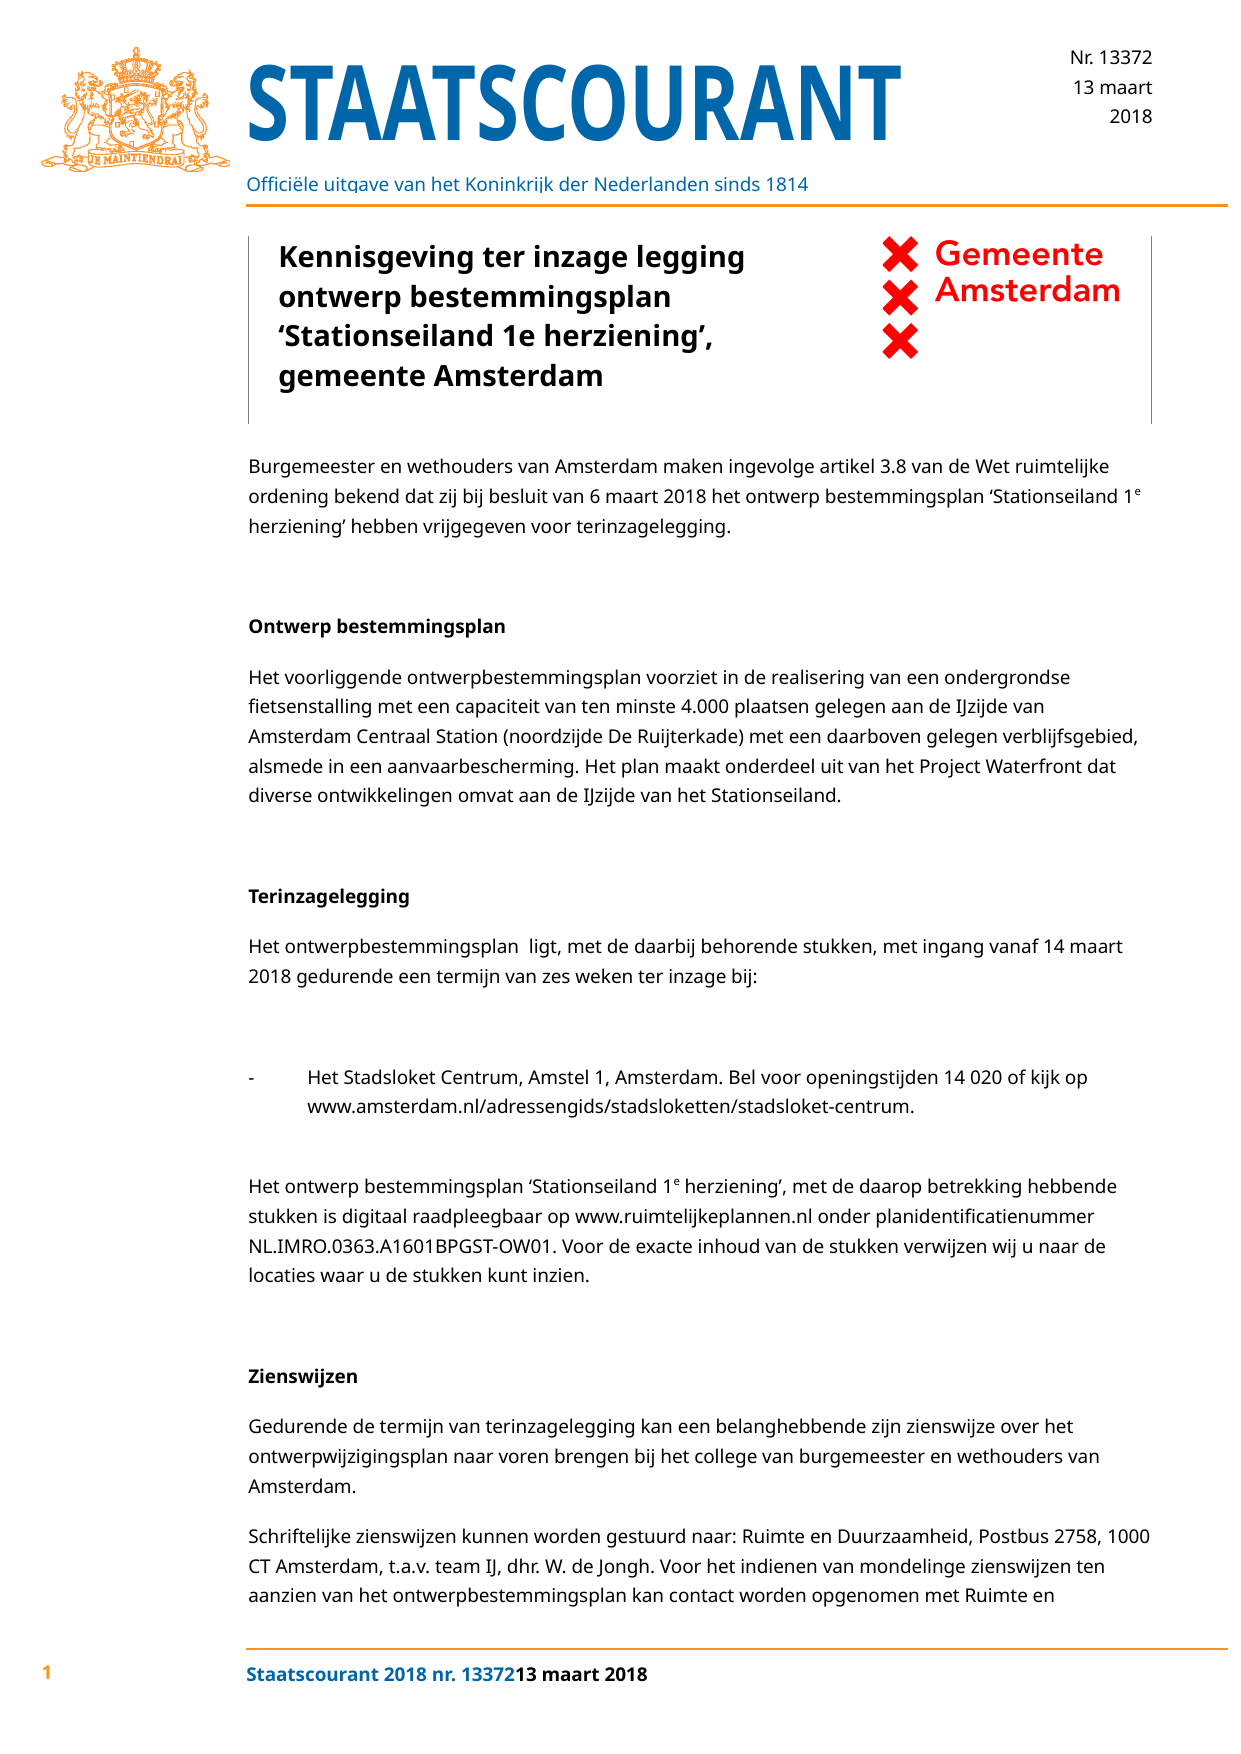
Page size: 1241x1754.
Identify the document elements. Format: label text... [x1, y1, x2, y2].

text Schriftelijke zienswijzen kunnen worden gestuurd naar: Ruimte en Duurzaamheid, Postbus 2758, 1000 CT Amsterdam, t.a.v. team IJ, dhr. W. de Jongh. Voor het indienen van mondelinge zienswijzen ten aanzien van het ontwerpbestemmingsplan kan contact worden opgenomen met Ruimte en [248, 1523, 1152, 1608]
text Gedurende de termijn van terinzagelegging kan een belanghebbende zijn zienswijze over het ontwerpwijzigingsplan naar voren brengen bij het college van burgemeester en wethouders van Amsterdam. [248, 1414, 1152, 1498]
picture [41, 47, 231, 172]
text Zienswijzen [248, 1363, 1152, 1389]
text Het ontwerp bestemmingsplan ‘Stationseiland 1e herziening’, met de daarop betrekking hebbende stukken is digitaal raadpleegbaar op www.ruimtelijkeplannen.nl onder planidentificatienummer NL.IMRO.0363.A1601BPGST-OW01. Voor de exacte inhoud van de stukken verwijzen wij u naar de locaties waar u de stukken kunt inzien. [248, 1174, 1152, 1288]
table_header Kennisgeving ter inzage legging ontwerp bestemmingsplan ‘Stationseiland 1e herziening’, gemeente Amsterdam [249, 236, 850, 424]
text Terinzagelegging [248, 883, 1152, 909]
text Burgemeester en wethouders van Amsterdam maken ingevolge artikel 3.8 van de Wet ruimtelijke ordening bekend dat zij bij besluit van 6 maart 2018 het ontwerp bestemmingsplan ‘Stationseiland 1e herziening’ hebben vrijgegeven voor terinzagelegging. [248, 454, 1152, 538]
list Het Stadsloket Centrum, Amstel 1, Amsterdam. Bel voor openingstijden 14 020 of kijk op www.amsterdam.nl/adressengids/stadsloketten/stadsloket-centrum. [248, 1064, 1152, 1119]
table_header [850, 236, 1151, 424]
picture [882, 236, 1119, 359]
text Het voorliggende ontwerpbestemmingsplan voorziet in de realisering van een ondergrondse fietsenstalling met een capaciteit van ten minste 4.000 plaatsen gelegen aan de IJzijde van Amsterdam Centraal Station (noordzijde De Ruijterkade) met een daarboven gelegen verblijfsgebied, alsmede in een aanvaarbescherming. Het plan maakt onderdeel uit van het Project Waterfront dat diverse ontwikkelingen omvat aan de IJzijde van het Stationseiland. [248, 664, 1152, 808]
text Het ontwerpbestemmingsplan ligt, met de daarbij behorende stukken, met ingang vanaf 14 maart 2018 gedurende een termijn van zes weken ter inzage bij: [248, 934, 1152, 989]
text Ontwerp bestemmingsplan [248, 614, 1152, 639]
